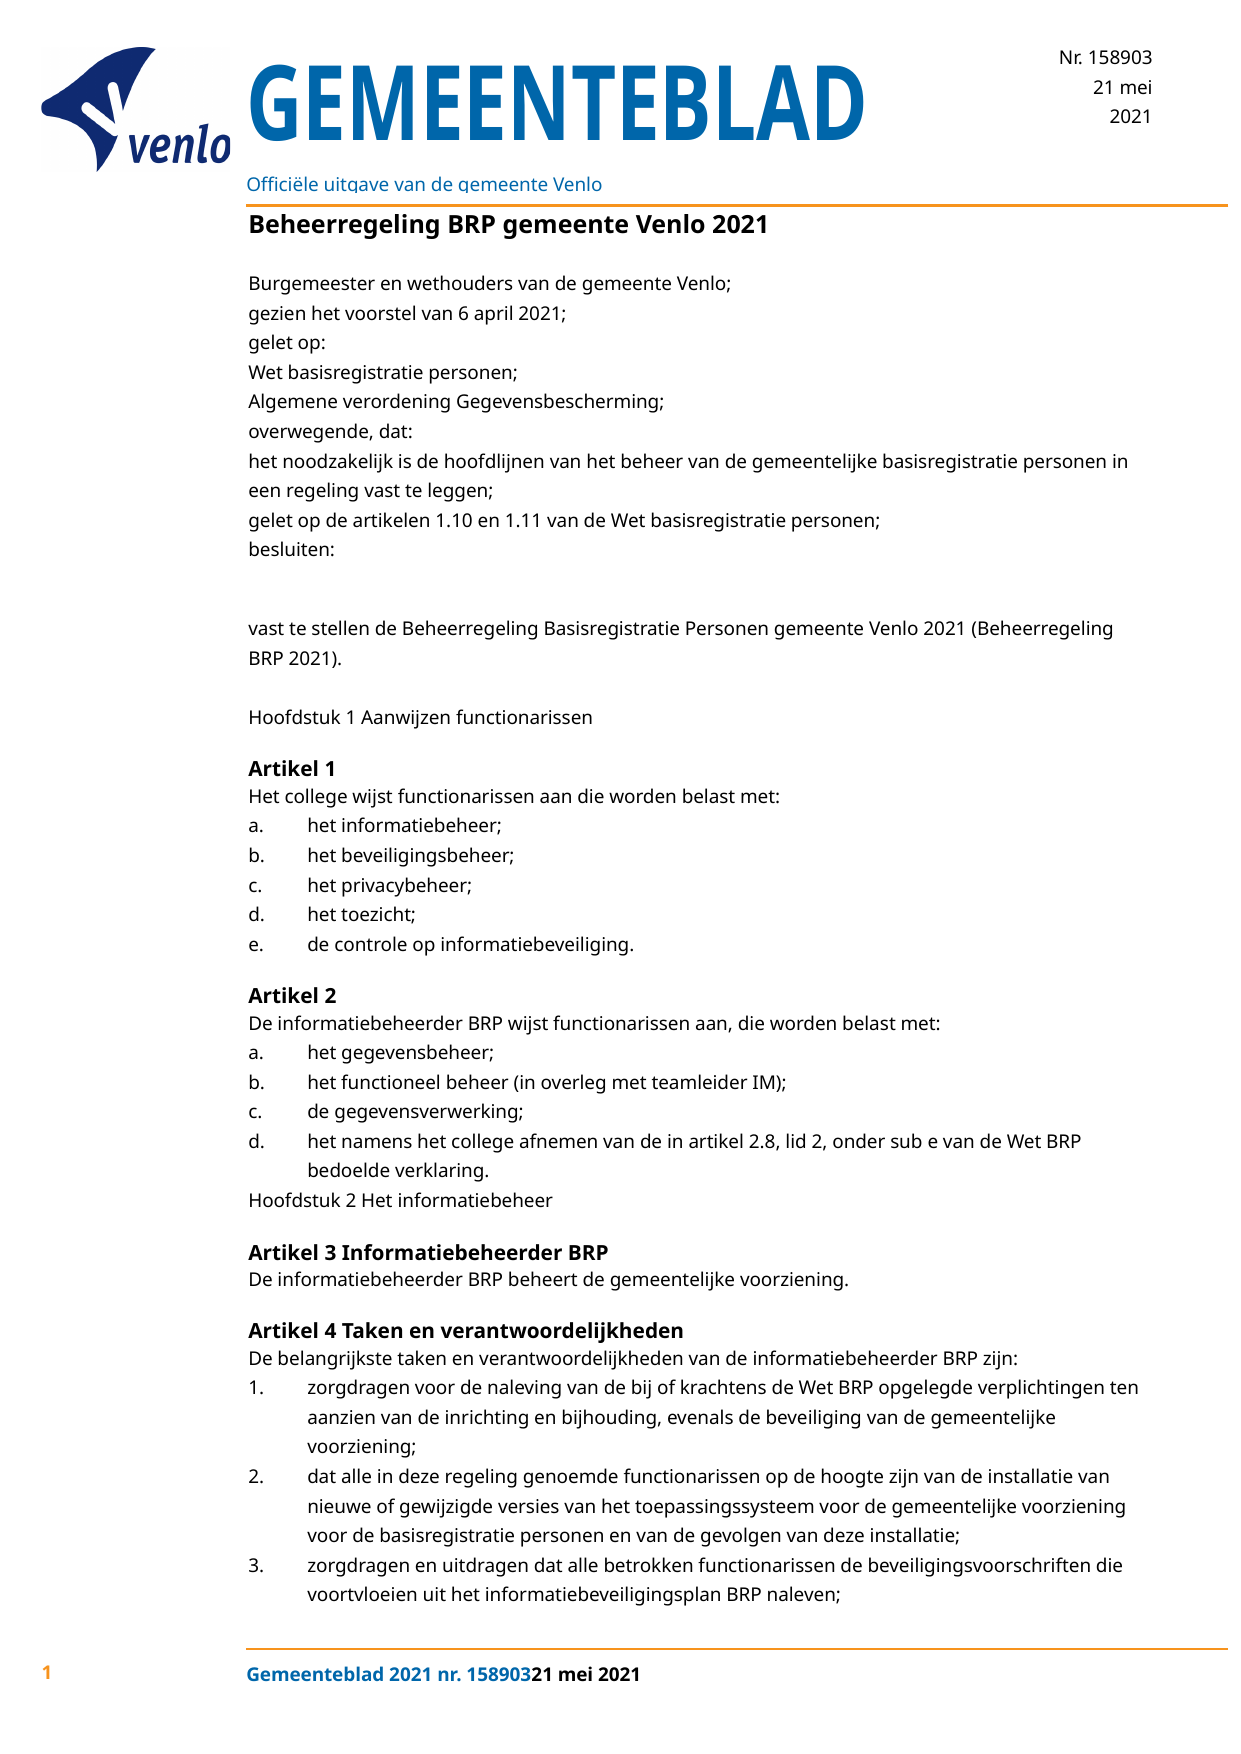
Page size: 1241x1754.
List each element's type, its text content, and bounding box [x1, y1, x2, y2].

list de controle op informatiebeveiliging. [248, 931, 1152, 957]
list het gegevensbeheer; [248, 1039, 1152, 1065]
text Artikel 3 Informatiebeheerder BRP [248, 1238, 1152, 1266]
text Hoofdstuk 1 Aanwijzen functionarissen [248, 704, 1152, 730]
text Beheerregeling BRP gemeente Venlo 2021 [248, 207, 1152, 241]
text vast te stellen de Beheerregeling Basisregistratie Personen gemeente Venlo 2021 (Beheerregeling BRP 2021). [248, 615, 1152, 671]
text Hoofdstuk 2 Het informatiebeheer [248, 1187, 1152, 1213]
list het toezicht; [248, 901, 1152, 927]
text Artikel 4 Taken en verantwoordelijkheden [248, 1317, 1152, 1345]
text De informatiebeheerder BRP beheert de gemeentelijke voorziening. [248, 1266, 1152, 1292]
list zorgdragen voor de naleving van de bij of krachtens de Wet BRP opgelegde verplichtingen ten aanzien van de inrichting en bijhouding, evenals de beveiliging van de gemeentelijke voorziening; [248, 1374, 1152, 1459]
text Algemene verordening Gegevensbescherming; [248, 389, 1152, 414]
list de gegevensverwerking; [248, 1098, 1152, 1124]
text Wet basisregistratie personen; [248, 359, 1152, 385]
list het beveiligingsbeheer; [248, 842, 1152, 868]
text gelet op de artikelen 1.10 en 1.11 van de Wet basisregistratie personen; [248, 507, 1152, 533]
text Burgemeester en wethouders van de gemeente Venlo; [248, 270, 1152, 296]
text gezien het voorstel van 6 april 2021; [248, 300, 1152, 326]
text het noodzakelijk is de hoofdlijnen van het beheer van de gemeentelijke basisregistratie personen in een regeling vast te leggen; [248, 448, 1152, 503]
text De informatiebeheerder BRP wijst functionarissen aan, die worden belast met: [248, 1010, 1152, 1036]
list dat alle in deze regeling genoemde functionarissen op de hoogte zijn van de installatie van nieuwe of gewijzigde versies van het toepassingssysteem voor de gemeentelijke voorziening voor de basisregistratie personen en van de gevolgen van deze installatie; [248, 1463, 1152, 1548]
list het functioneel beheer (in overleg met teamleider IM); [248, 1069, 1152, 1095]
text Artikel 2 [248, 981, 1152, 1010]
list zorgdragen en uitdragen dat alle betrokken functionarissen de beveiligingsvoorschriften die voortvloeien uit het informatiebeveiligingsplan BRP naleven; [248, 1552, 1152, 1607]
text De belangrijkste taken en verantwoordelijkheden van de informatiebeheerder BRP zijn: [248, 1345, 1152, 1371]
list het namens het college afnemen van de in artikel 2.8, lid 2, onder sub e van de Wet BRP bedoelde verklaring. [248, 1128, 1152, 1183]
text overwegende, dat: [248, 418, 1152, 444]
text besluiten: [248, 537, 1152, 562]
text Het college wijst functionarissen aan die worden belast met: [248, 783, 1152, 809]
text gelet op: [248, 329, 1152, 355]
list het privacybeheer; [248, 872, 1152, 897]
text Artikel 1 [248, 754, 1152, 783]
picture [41, 47, 231, 172]
list het informatiebeheer; [248, 813, 1152, 838]
